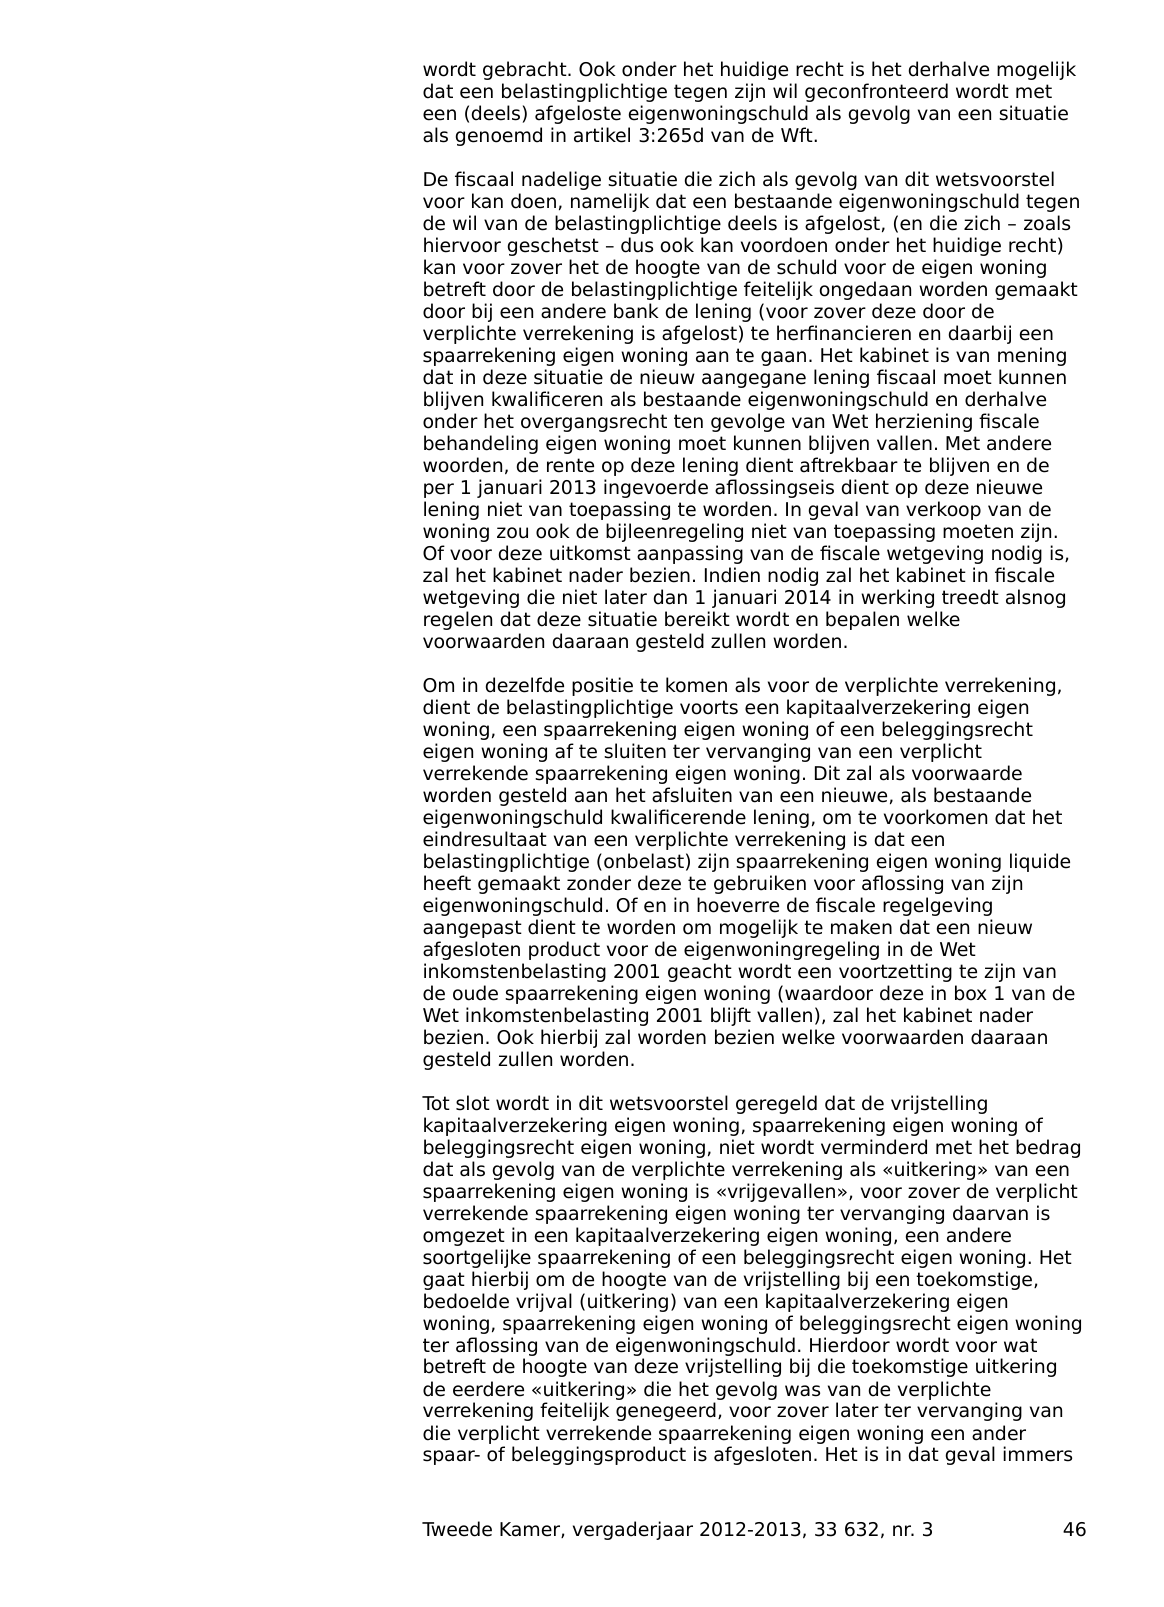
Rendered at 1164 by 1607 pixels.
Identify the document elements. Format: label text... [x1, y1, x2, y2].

text De fiscaal nadelige situatie die zich als gevolg van dit wetsvoorstel voor kan doen, namelijk dat een bestaande eigenwoningschuld tegen de wil van de belastingplichtige deels is afgelost, (en die zich – zoals hiervoor geschetst – dus ook kan voordoen onder het huidige recht) kan voor zover het de hoogte van de schuld voor de eigen woning betreft door de belastingplichtige feitelijk ongedaan worden gemaakt door bij een andere bank de lening (voor zover deze door de verplichte verrekening is afgelost) te herfinancieren en daarbij een spaarrekening eigen woning aan te gaan. Het kabinet is van mening dat in deze situatie de nieuw aangegane lening fiscaal moet kunnen blijven kwalificeren als bestaande eigenwoningschuld en derhalve onder het overgangsrecht ten gevolge van Wet herziening fiscale behandeling eigen woning moet kunnen blijven vallen. Met andere woorden, de rente op deze lening dient aftrekbaar te blijven en de per 1 januari 2013 ingevoerde aflossingseis dient op deze nieuwe lening niet van toepassing te worden. In geval van verkoop van de woning zou ook de bijleenregeling niet van toepassing moeten zijn. Of voor deze uitkomst aanpassing van de fiscale wetgeving nodig is, zal het kabinet nader bezien. Indien nodig zal het kabinet in fiscale wetgeving die niet later dan 1 januari 2014 in werking treedt alsnog regelen dat deze situatie bereikt wordt en bepalen welke voorwaarden daaraan gesteld zullen worden. [422, 169, 1087, 653]
text Om in dezelfde positie te komen als voor de verplichte verrekening, dient de belastingplichtige voorts een kapitaalverzekering eigen woning, een spaarrekening eigen woning of een beleggingsrecht eigen woning af te sluiten ter vervanging van een verplicht verrekende spaarrekening eigen woning. Dit zal als voorwaarde worden gesteld aan het afsluiten van een nieuwe, als bestaande eigenwoningschuld kwalificerende lening, om te voorkomen dat het eindresultaat van een verplichte verrekening is dat een belastingplichtige (onbelast) zijn spaarrekening eigen woning liquide heeft gemaakt zonder deze te gebruiken voor aflossing van zijn eigenwoningschuld. Of en in hoeverre de fiscale regelgeving aangepast dient te worden om mogelijk te maken dat een nieuw afgesloten product voor de eigenwoningregeling in de Wet inkomstenbelasting 2001 geacht wordt een voortzetting te zijn van de oude spaarrekening eigen woning (waardoor deze in box 1 van de Wet inkomstenbelasting 2001 blijft vallen), zal het kabinet nader bezien. Ook hierbij zal worden bezien welke voorwaarden daaraan gesteld zullen worden. [422, 675, 1087, 1071]
text Tot slot wordt in dit wetsvoorstel geregeld dat de vrijstelling kapitaalverzekering eigen woning, spaarrekening eigen woning of beleggingsrecht eigen woning, niet wordt verminderd met het bedrag dat als gevolg van de verplichte verrekening als «uitkering» van een spaarrekening eigen woning is «vrijgevallen», voor zover de verplicht verrekende spaarrekening eigen woning ter vervanging daarvan is omgezet in een kapitaalverzekering eigen woning, een andere soortgelijke spaarrekening of een beleggingsrecht eigen woning. Het gaat hierbij om de hoogte van de vrijstelling bij een toekomstige, bedoelde vrijval (uitkering) van een kapitaalverzekering eigen woning, spaarrekening eigen woning of beleggingsrecht eigen woning ter aflossing van de eigenwoningschuld. Hierdoor wordt voor wat betreft de hoogte van deze vrijstelling bij die toekomstige uitkering de eerdere «uitkering» die het gevolg was van de verplichte verrekening feitelijk genegeerd, voor zover later ter vervanging van die verplicht verrekende spaarrekening eigen woning een ander spaar- of beleggingsproduct is afgesloten. Het is in dat geval immers [422, 1093, 1087, 1466]
text wordt gebracht. Ook onder het huidige recht is het derhalve mogelijk dat een belastingplichtige tegen zijn wil geconfronteerd wordt met een (deels) afgeloste eigenwoningschuld als gevolg van een situatie als genoemd in artikel 3:265d van de Wft. [422, 59, 1087, 147]
